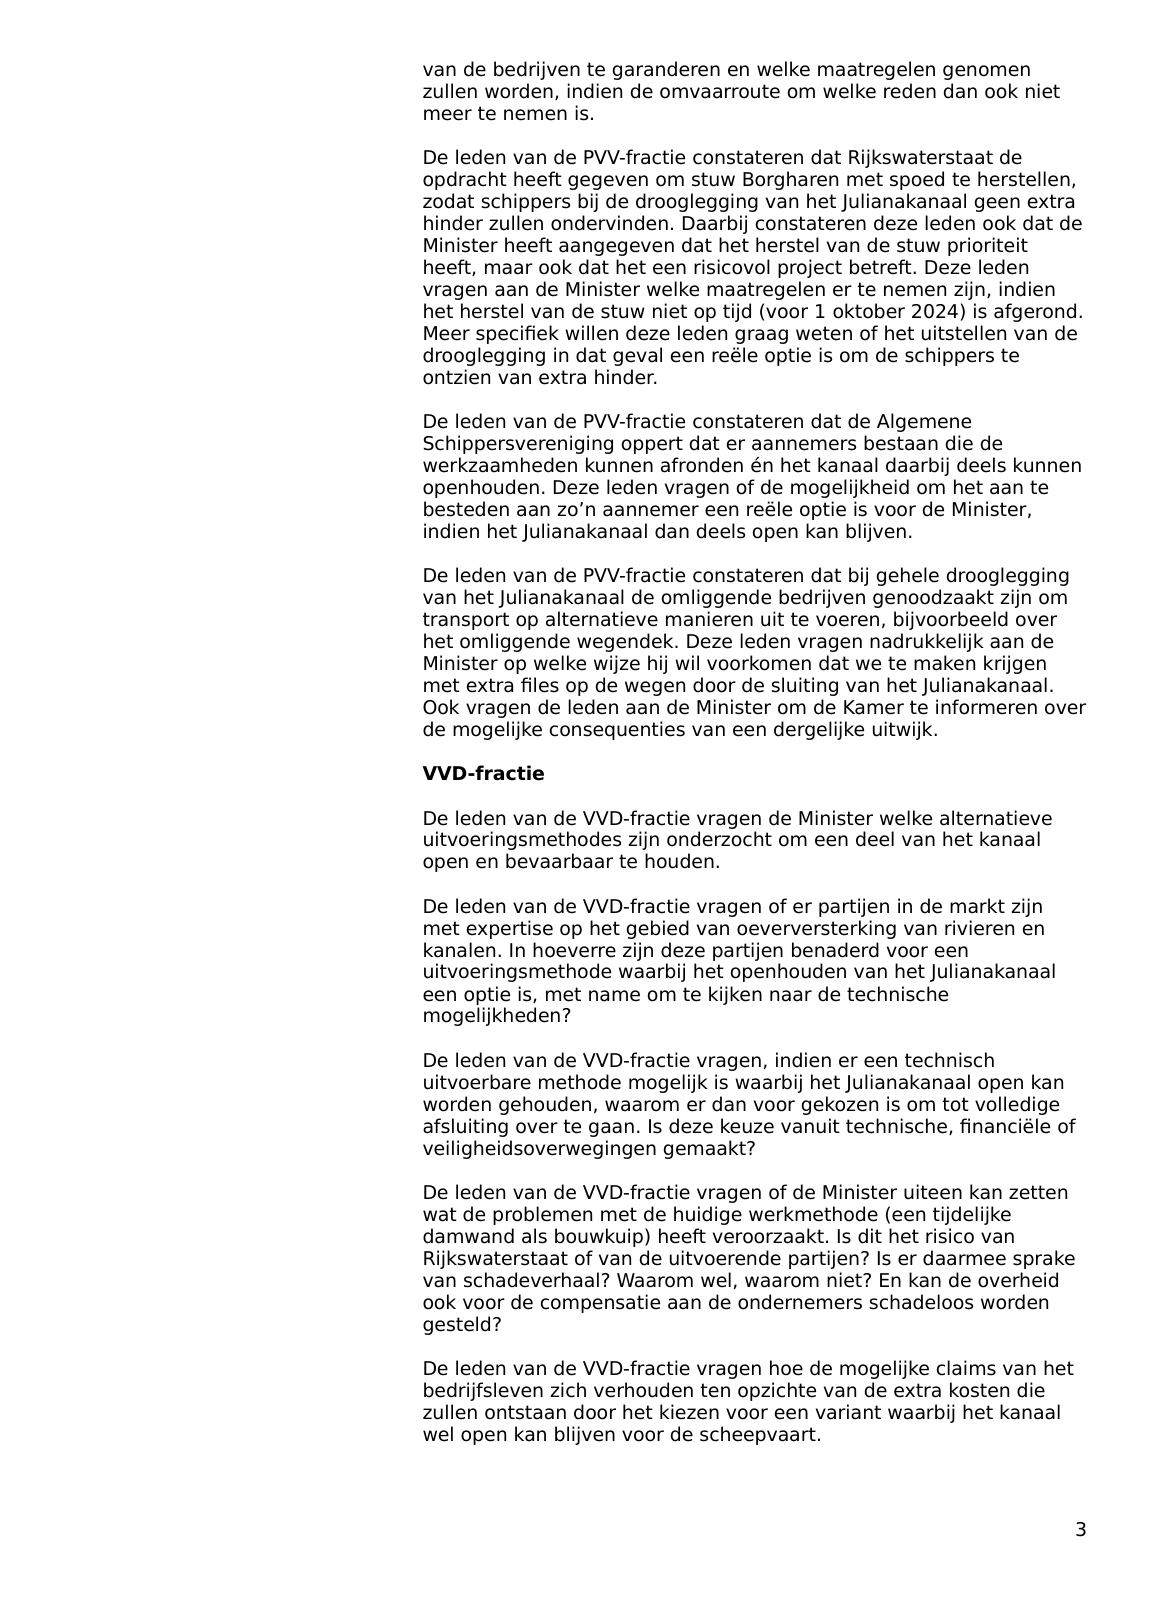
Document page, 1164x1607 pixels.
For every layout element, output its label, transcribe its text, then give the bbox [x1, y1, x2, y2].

text De leden van de VVD-fractie vragen hoe de mogelijke claims van het bedrijfsleven zich verhouden ten opzichte van de extra kosten die zullen ontstaan door het kiezen voor een variant waarbij het kanaal wel open kan blijven voor de scheepvaart. [422, 1358, 1087, 1446]
text De leden van de PVV-fractie constateren dat de Algemene Schippersvereniging oppert dat er aannemers bestaan die de werkzaamheden kunnen afronden én het kanaal daarbij deels kunnen openhouden. Deze leden vragen of de mogelijkheid om het aan te besteden aan zo’n aannemer een reële optie is voor de Minister, indien het Julianakanaal dan deels open kan blijven. [422, 411, 1087, 543]
text van de bedrijven te garanderen en welke maatregelen genomen zullen worden, indien de omvaarroute om welke reden dan ook niet meer te nemen is. [422, 59, 1087, 125]
text De leden van de VVD-fractie vragen, indien er een technisch uitvoerbare methode mogelijk is waarbij het Julianakanaal open kan worden gehouden, waarom er dan voor gekozen is om tot volledige afsluiting over te gaan. Is deze keuze vanuit technische, financiële of veiligheidsoverwegingen gemaakt? [422, 1049, 1087, 1159]
text De leden van de VVD-fractie vragen of de Minister uiteen kan zetten wat de problemen met de huidige werkmethode (een tijdelijke damwand als bouwkuip) heeft veroorzaakt. Is dit het risico van Rijkswaterstaat of van de uitvoerende partijen? Is er daarmee sprake van schadeverhaal? Waarom wel, waarom niet? En kan de overheid ook voor de compensatie aan de ondernemers schadeloos worden gesteld? [422, 1182, 1087, 1336]
subtitle VVD-fractie [422, 763, 1087, 785]
text De leden van de VVD-fractie vragen de Minister welke alternatieve uitvoeringsmethodes zijn onderzocht om een deel van het kanaal open en bevaarbaar te houden. [422, 807, 1087, 873]
text De leden van de PVV-fractie constateren dat bij gehele drooglegging van het Julianakanaal de omliggende bedrijven genoodzaakt zijn om transport op alternatieve manieren uit te voeren, bijvoorbeeld over het omliggende wegendek. Deze leden vragen nadrukkelijk aan de Minister op welke wijze hij wil voorkomen dat we te maken krijgen met extra files op de wegen door de sluiting van het Julianakanaal. Ook vragen de leden aan de Minister om de Kamer te informeren over de mogelijke consequenties van een dergelijke uitwijk. [422, 565, 1087, 741]
text De leden van de VVD-fractie vragen of er partijen in de markt zijn met expertise op het gebied van oeverversterking van rivieren en kanalen. In hoeverre zijn deze partijen benaderd voor een uitvoeringsmethode waarbij het openhouden van het Julianakanaal een optie is, met name om te kijken naar de technische mogelijkheden? [422, 896, 1087, 1027]
text De leden van de PVV-fractie constateren dat Rijkswaterstaat de opdracht heeft gegeven om stuw Borgharen met spoed te herstellen, zodat schippers bij de drooglegging van het Julianakanaal geen extra hinder zullen ondervinden. Daarbij constateren deze leden ook dat de Minister heeft aangegeven dat het herstel van de stuw prioriteit heeft, maar ook dat het een risicovol project betreft. Deze leden vragen aan de Minister welke maatregelen er te nemen zijn, indien het herstel van de stuw niet op tijd (voor 1 oktober 2024) is afgerond. Meer specifiek willen deze leden graag weten of het uitstellen van de drooglegging in dat geval een reële optie is om de schippers te ontzien van extra hinder. [422, 147, 1087, 389]
